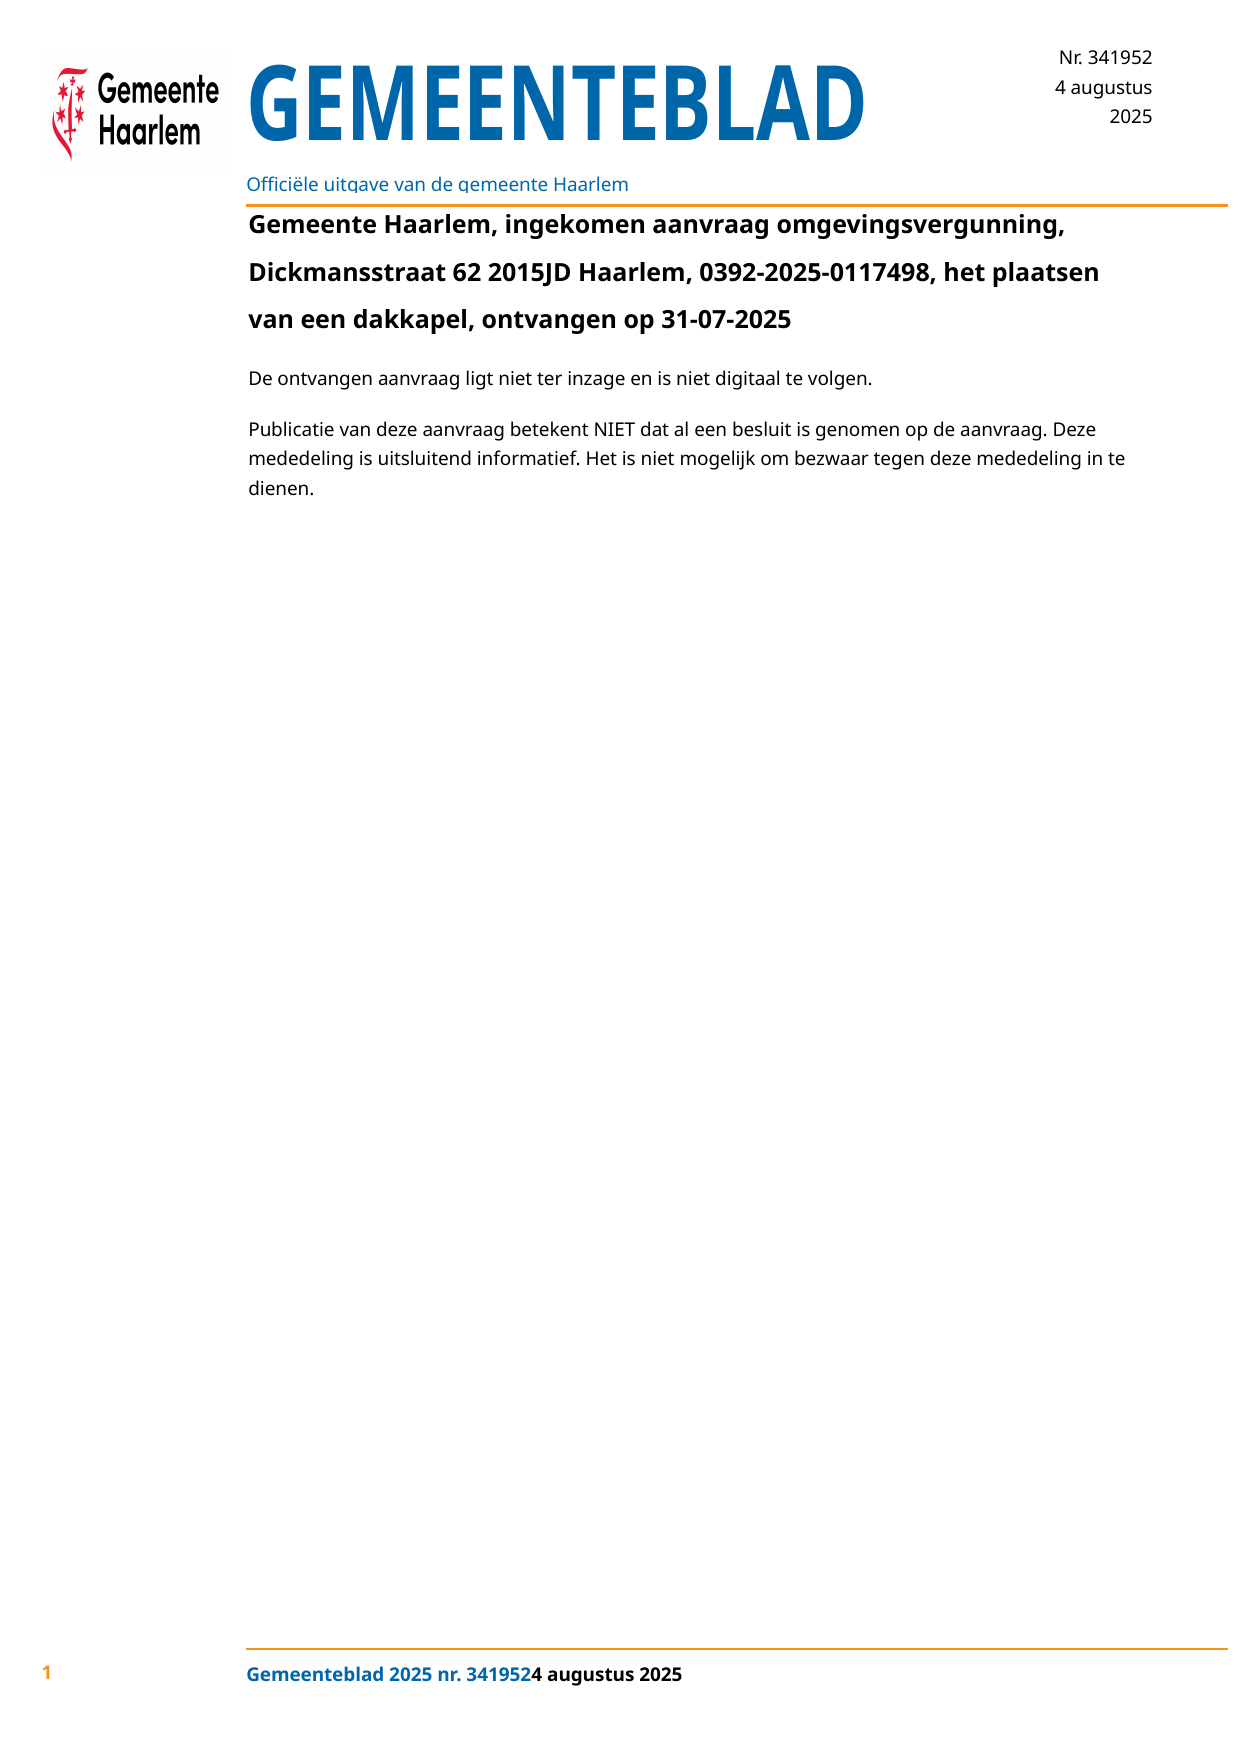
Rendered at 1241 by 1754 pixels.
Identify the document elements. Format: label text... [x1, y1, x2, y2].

picture [41, 47, 231, 172]
text De ontvangen aanvraag ligt niet ter inzage en is niet digitaal te volgen. [248, 366, 1152, 391]
text Publicatie van deze aanvraag betekent NIET dat al een besluit is genomen op de aanvraag. Deze mededeling is uitsluitend informatief. Het is niet mogelijk om bezwaar tegen deze mededeling in te dienen. [248, 416, 1152, 501]
text Gemeente Haarlem, ingekomen aanvraag omgevingsvergunning, Dickmansstraat 62 2015JD Haarlem, 0392-2025-0117498, het plaatsen van een dakkapel, ontvangen op 31-07-2025 [248, 207, 1152, 336]
